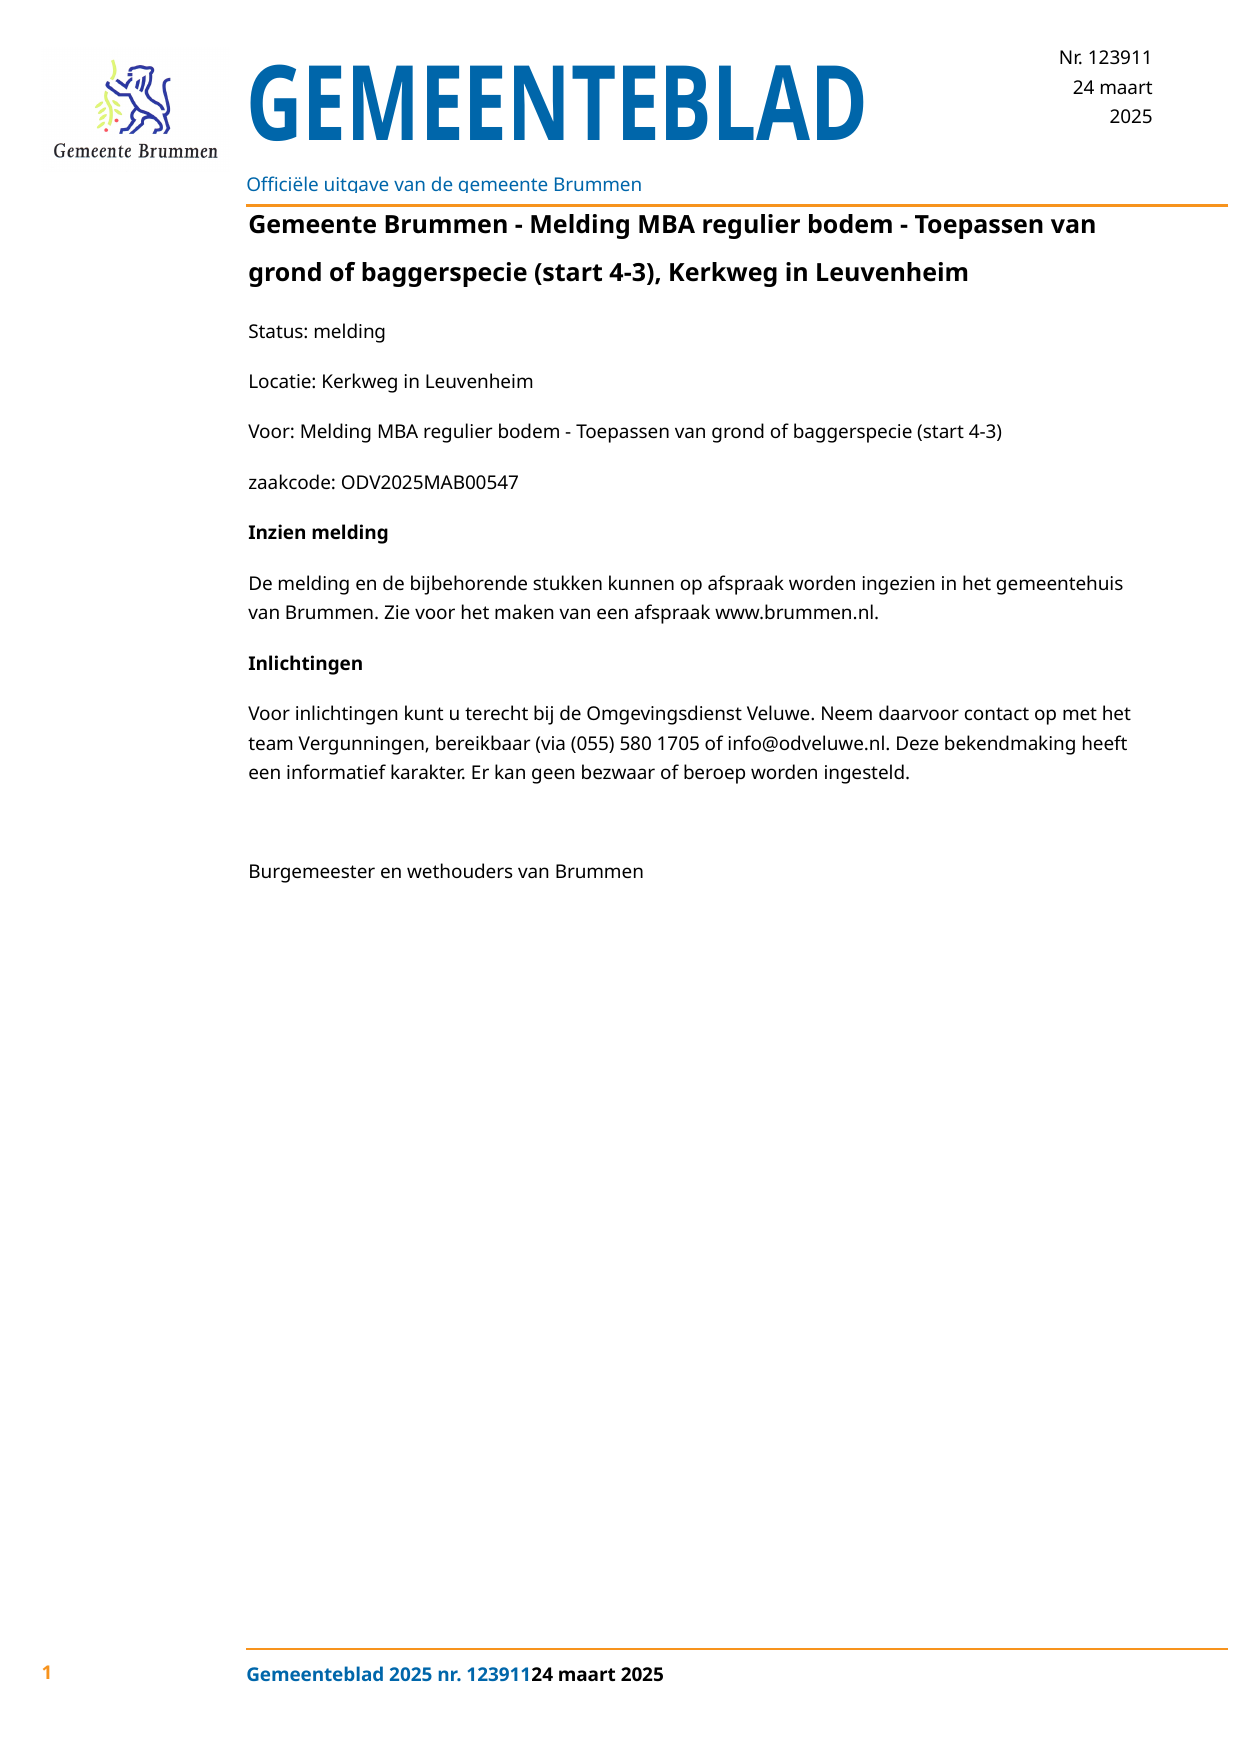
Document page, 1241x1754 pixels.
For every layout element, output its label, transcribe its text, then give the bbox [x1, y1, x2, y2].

text Burgemeester en wethouders van Brummen [248, 858, 1152, 883]
text Locatie: Kerkweg in Leuvenheim [248, 368, 1152, 394]
picture [41, 47, 231, 172]
text Gemeente Brummen - Melding MBA regulier bodem - Toepassen van grond of baggerspecie (start 4-3), Kerkweg in Leuvenheim [248, 207, 1152, 288]
text Status: melding [248, 318, 1152, 344]
text Voor inlichtingen kunt u terecht bij de Omgevingsdienst Veluwe. Neem daarvoor contact op met het team Vergunningen, bereikbaar (via (055) 580 1705 of info@odveluwe.nl. Deze bekendmaking heeft een informatief karakter. Er kan geen bezwaar of beroep worden ingesteld. [248, 700, 1152, 785]
text Voor: Melding MBA regulier bodem - Toepassen van grond of baggerspecie (start 4-3) [248, 419, 1152, 444]
text De melding en de bijbehorende stukken kunnen op afspraak worden ingezien in het gemeentehuis van Brummen. Zie voor het maken van een afspraak www.brummen.nl. [248, 570, 1152, 625]
text Inlichtingen [248, 650, 1152, 676]
text zaakcode: ODV2025MAB00547 [248, 469, 1152, 495]
text Inzien melding [248, 519, 1152, 545]
